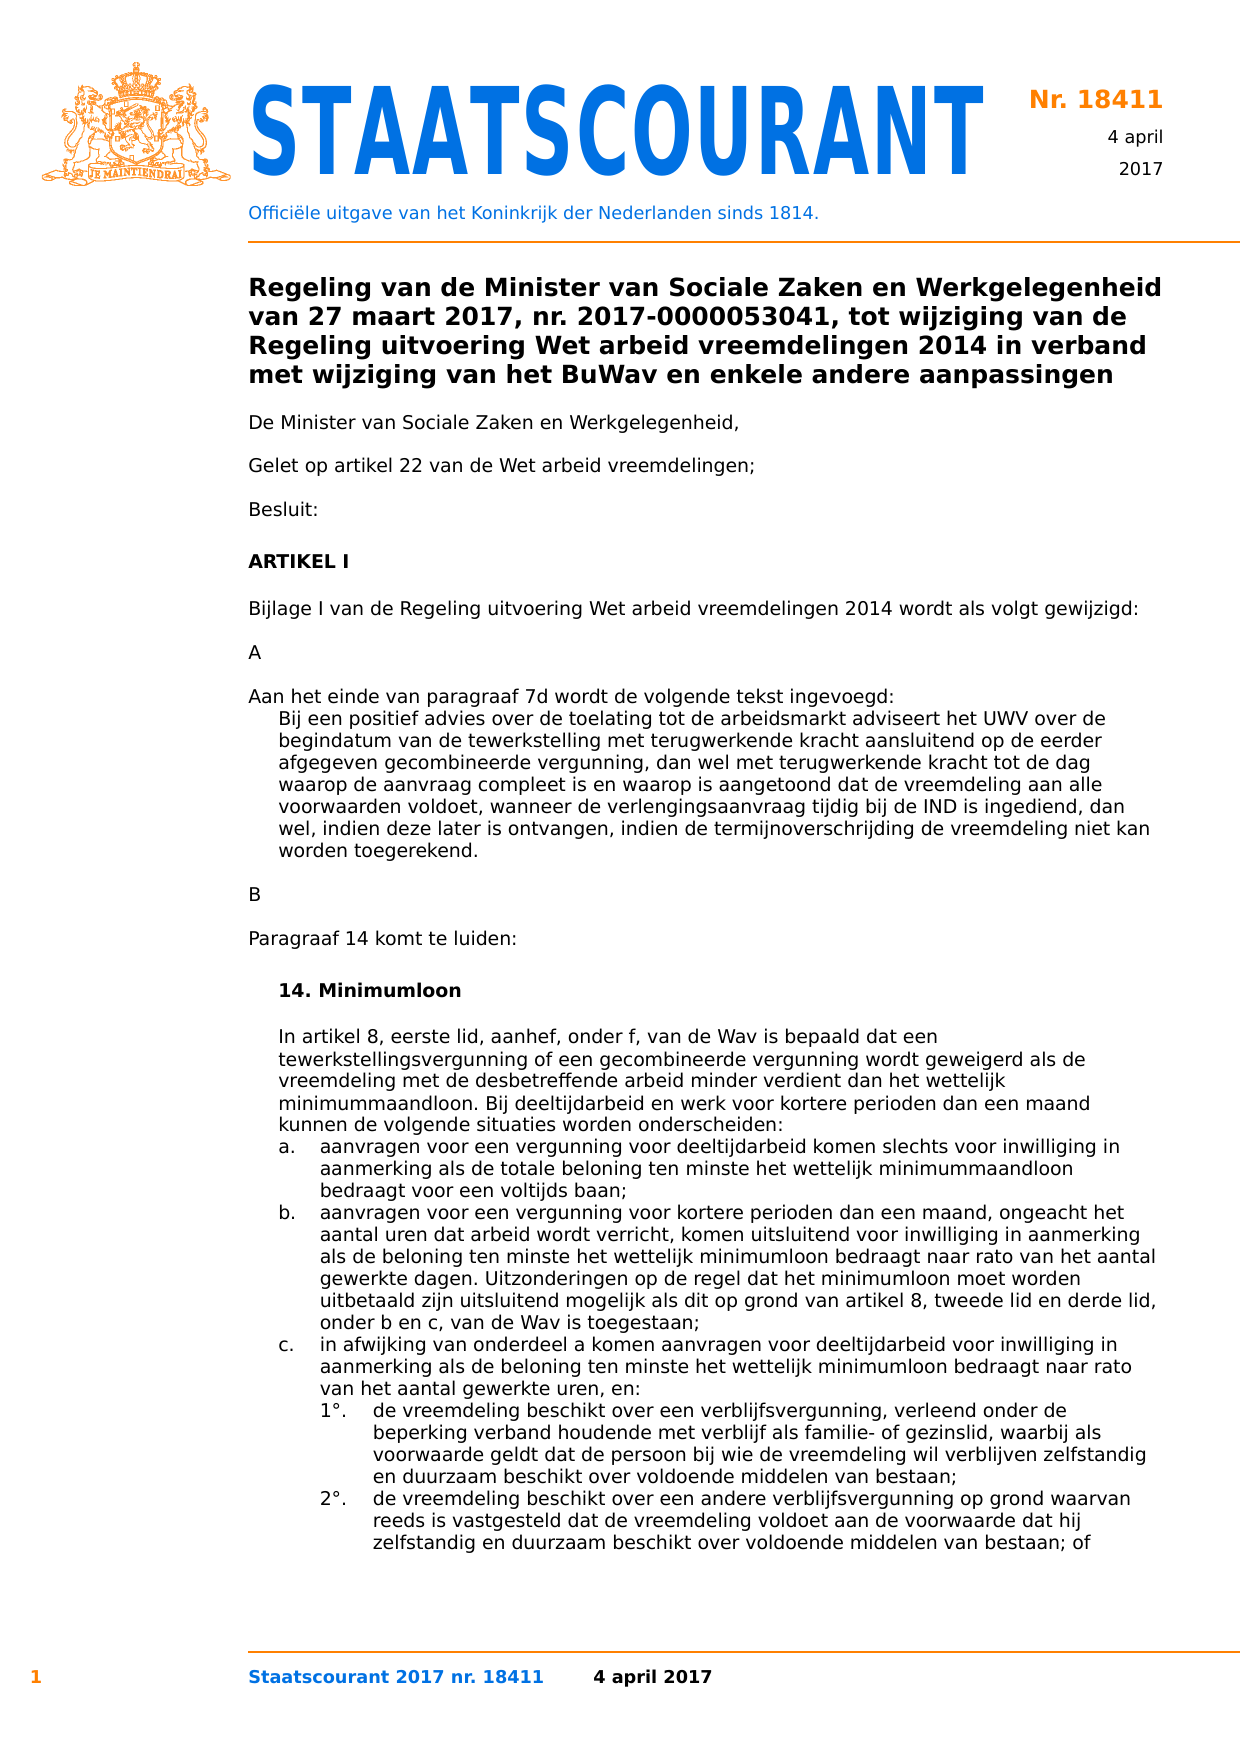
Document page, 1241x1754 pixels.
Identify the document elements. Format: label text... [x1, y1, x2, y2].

table_cell Officiële uitgave van het Koninkrijk der Nederlanden sinds 1814. [248, 203, 1240, 241]
text In artikel 8, eerste lid, aanhef, onder f, van de Wav is bepaald dat een tewerkstellingsvergunning of een gecombineerde vergunning wordt geweigerd als de vreemdeling met de desbetreffende arbeid minder verdient dan het wettelijk minimummaandloon. Bij deeltijdarbeid en werk voor kortere perioden dan een maand kunnen de volgende situaties worden onderscheiden: [278, 1026, 1163, 1136]
text Paragraaf 14 komt te luiden: [248, 927, 1163, 949]
subtitle Regeling van de Minister van Sociale Zaken en Werkgelegenheid van 27 maart 2017, nr. 2017-0000053041, tot wijziging van de Regeling uitvoering Wet arbeid vreemdelingen 2014 in verband met wijziging van het BuWav en enkele andere aanpassingen [248, 273, 1163, 390]
subtitle ARTIKEL I [248, 551, 1163, 573]
text De Minister van Sociale Zaken en Werkgelegenheid, [248, 412, 1163, 433]
text b. aanvragen voor een vergunning voor kortere perioden dan een maand, ongeacht het aantal uren dat arbeid wordt verricht, komen uitsluitend voor inwilliging in aanmerking als de beloning ten minste het wettelijk minimumloon bedraagt naar rato van het aantal gewerkte dagen. Uitzonderingen op de regel dat het minimumloon moet worden uitbetaald zijn uitsluitend mogelijk als dit op grond van artikel 8, tweede lid en derde lid, onder b en c, van de Wav is toegestaan; [278, 1202, 1163, 1334]
table_header STAATSCOURANT [248, 62, 998, 203]
text c. in afwijking van onderdeel a komen aanvragen voor deeltijdarbeid voor inwilliging in aanmerking als de beloning ten minste het wettelijk minimumloon bedraagt naar rato van het aantal gewerkte uren, en: [278, 1334, 1163, 1400]
text Besluit: [248, 499, 1163, 521]
text A [248, 642, 1163, 664]
text 1°. de vreemdeling beschikt over een verblijfsvergunning, verleend onder de beperking verband houdende met verblijf als familie- of gezinslid, waarbij als voorwaarde geldt dat de persoon bij wie de vreemdeling wil verblijven zelfstandig en duurzaam beschikt over voldoende middelen van bestaan; [319, 1400, 1163, 1488]
table_header [25, 62, 248, 241]
table_header Nr. 18411 [998, 62, 1240, 121]
table_cell 2017 [998, 153, 1240, 203]
text Aan het einde van paragraaf 7d wordt de volgende tekst ingevoegd: [248, 686, 1163, 708]
picture [41, 62, 231, 186]
text Bij een positief advies over de toelating tot de arbeidsmarkt adviseert het UWV over de begindatum van de tewerkstelling met terugwerkende kracht aansluitend op de eerder afgegeven gecombineerde vergunning, dan wel met terugwerkende kracht tot de dag waarop de aanvraag compleet is en waarop is aangetoond dat de vreemdeling aan alle voorwaarden voldoet, wanneer de verlengingsaanvraag tijdig bij de IND is ingediend, dan wel, indien deze later is ontvangen, indien de termijnoverschrijding de vreemdeling niet kan worden toegerekend. [278, 708, 1163, 862]
text Gelet op artikel 22 van de Wet arbeid vreemdelingen; [248, 455, 1163, 477]
table_cell 4 april [998, 121, 1240, 153]
text a. aanvragen voor een vergunning voor deeltijdarbeid komen slechts voor inwilliging in aanmerking als de totale beloning ten minste het wettelijk minimummaandloon bedraagt voor een voltijds baan; [278, 1136, 1163, 1202]
text B [248, 884, 1163, 906]
text 2°. de vreemdeling beschikt over een andere verblijfsvergunning op grond waarvan reeds is vastgesteld dat de vreemdeling voldoet aan de voorwaarde dat hij zelfstandig en duurzaam beschikt over voldoende middelen van bestaan; of [319, 1488, 1163, 1554]
text Bijlage I van de Regeling uitvoering Wet arbeid vreemdelingen 2014 wordt als volgt gewijzigd: [248, 598, 1163, 620]
subtitle 14. Minimumloon [278, 979, 1163, 1001]
